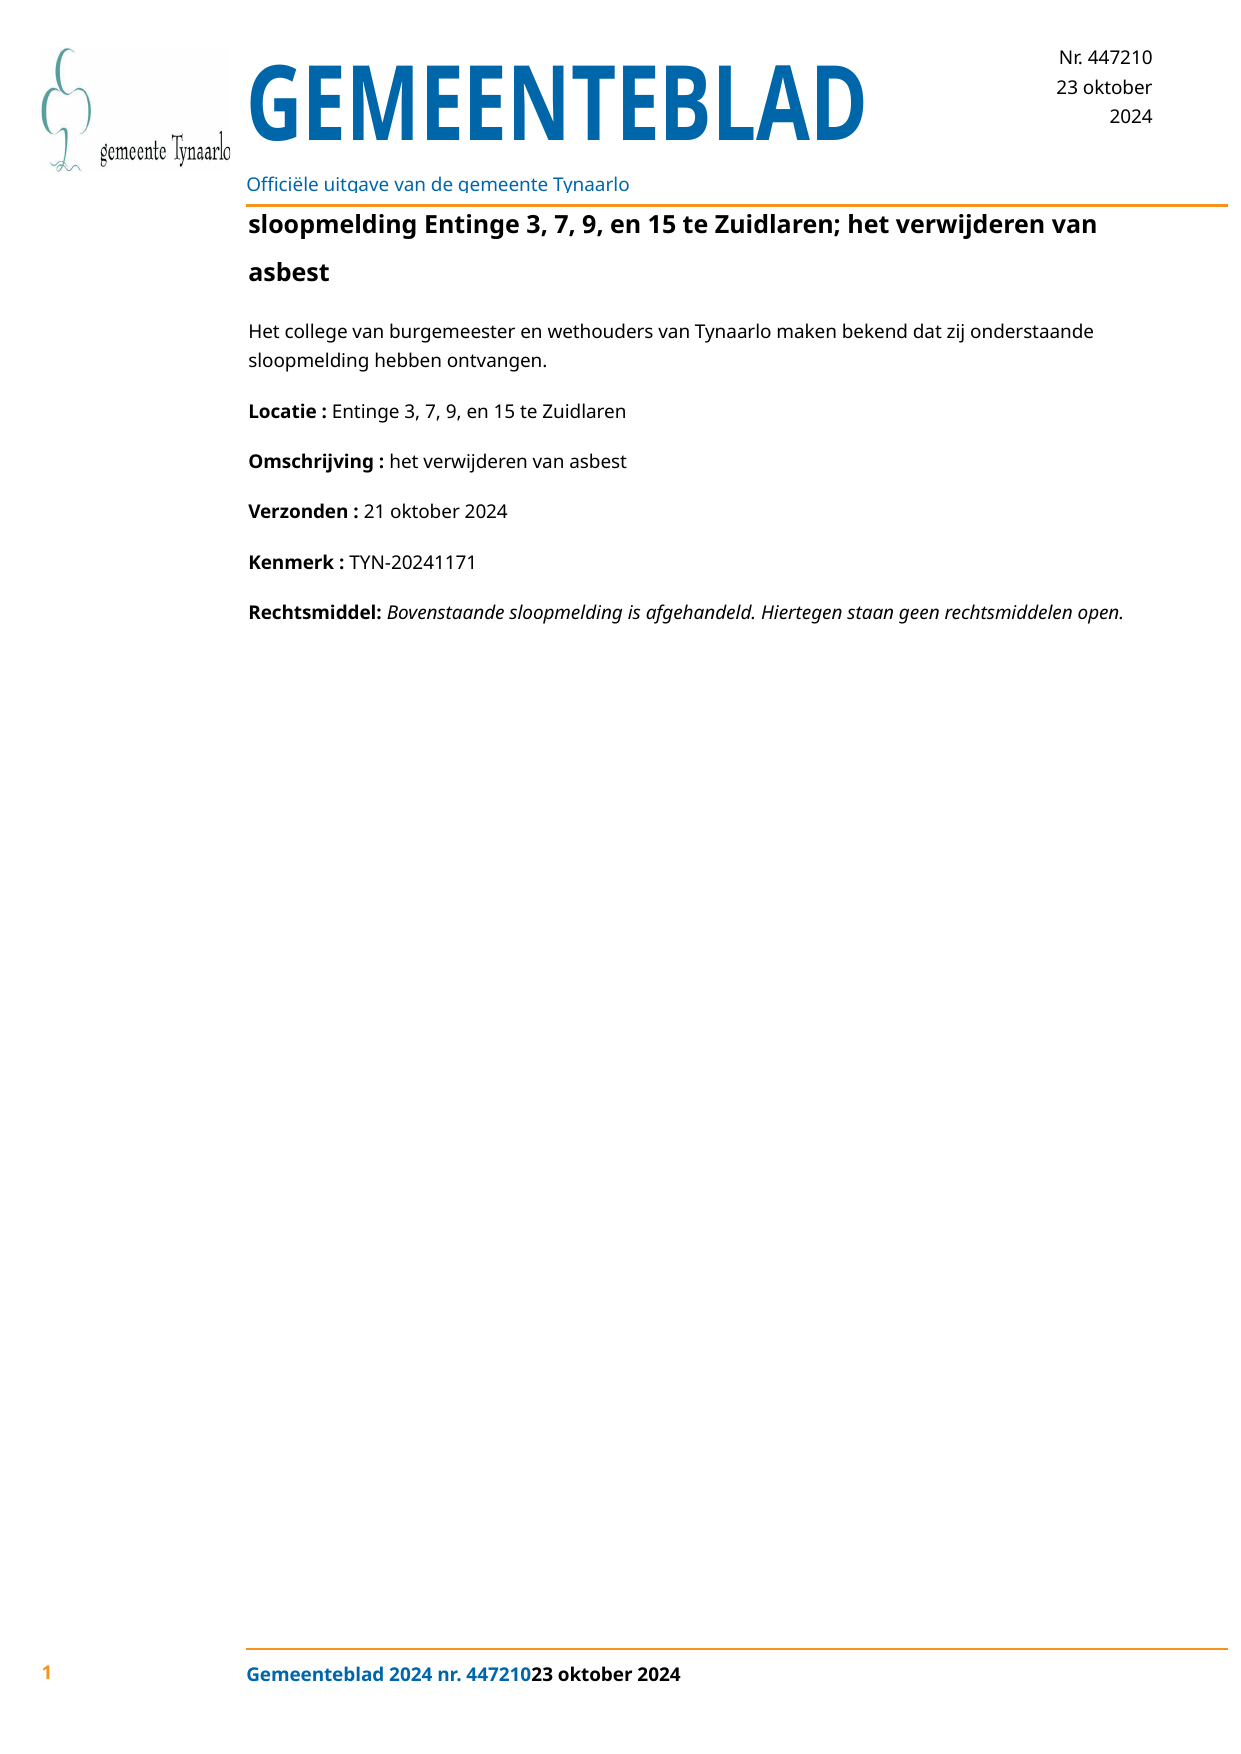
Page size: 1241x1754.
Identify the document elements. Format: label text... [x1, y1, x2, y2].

text Omschrijving : het verwijderen van asbest [248, 448, 1152, 474]
picture [41, 47, 231, 172]
text Locatie : Entinge 3, 7, 9, en 15 te Zuidlaren [248, 398, 1152, 424]
text Het college van burgemeester en wethouders van Tynaarlo maken bekend dat zij onderstaande sloopmelding hebben ontvangen. [248, 318, 1152, 373]
text Verzonden : 21 oktober 2024 [248, 499, 1152, 524]
text sloopmelding Entinge 3, 7, 9, en 15 te Zuidlaren; het verwijderen van asbest [248, 207, 1152, 288]
text Rechtsmiddel: Bovenstaande sloopmelding is afgehandeld. Hiertegen staan geen rechtsmiddelen open. [248, 599, 1152, 625]
text Kenmerk : TYN-20241171 [248, 549, 1152, 575]
